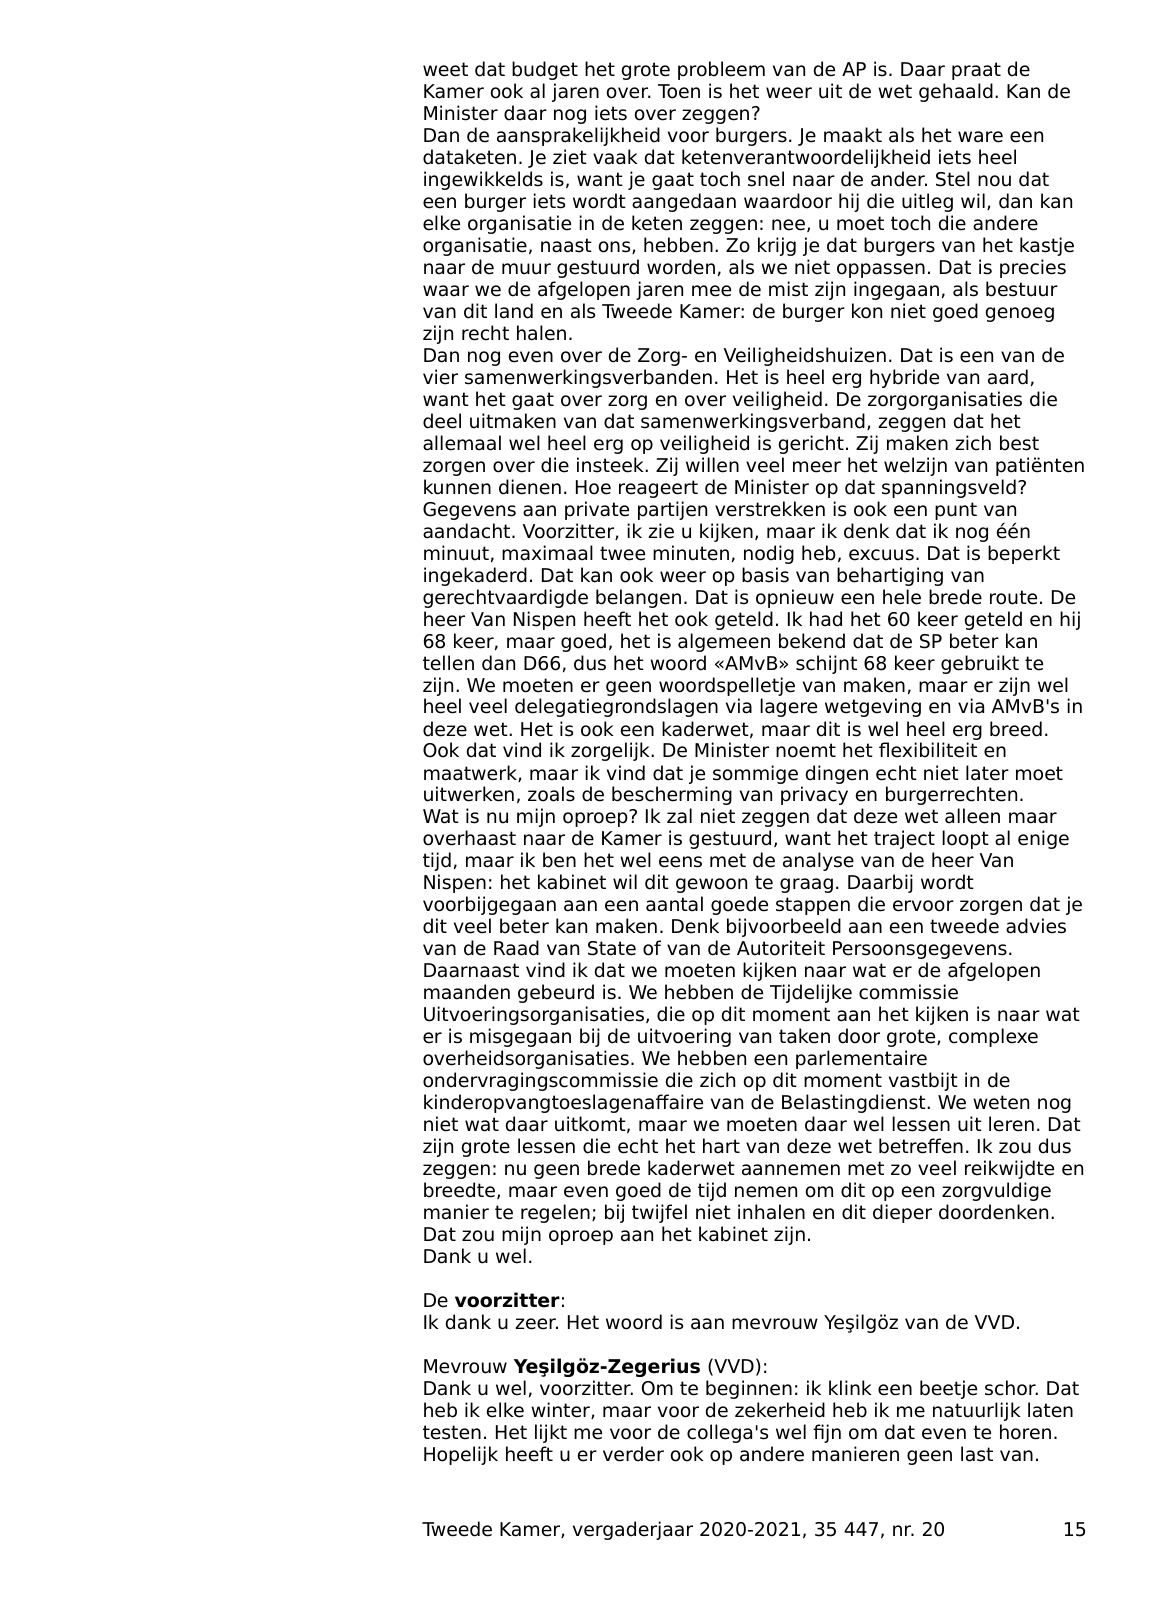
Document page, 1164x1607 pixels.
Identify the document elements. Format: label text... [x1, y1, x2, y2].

text Wat is nu mijn oproep? Ik zal niet zeggen dat deze wet alleen maar overhaast naar de Kamer is gestuurd, want het traject loopt al enige tijd, maar ik ben het wel eens met de analyse van de heer Van Nispen: het kabinet wil dit gewoon te graag. Daarbij wordt voorbijgegaan aan een aantal goede stappen die ervoor zorgen dat je dit veel beter kan maken. Denk bijvoorbeeld aan een tweede advies van de Raad van State of van de Autoriteit Persoonsgegevens. [422, 806, 1087, 960]
text De voorzitter: [422, 1290, 1087, 1312]
text Mevrouw Yeşilgöz-Zegerius (VVD): [422, 1356, 1087, 1378]
text Gegevens aan private partijen verstrekken is ook een punt van aandacht. Voorzitter, ik zie u kijken, maar ik denk dat ik nog één minuut, maximaal twee minuten, nodig heb, excuus. Dat is beperkt ingekaderd. Dat kan ook weer op basis van behartiging van gerechtvaardigde belangen. Dat is opnieuw een hele brede route. De heer Van Nispen heeft het ook geteld. Ik had het 60 keer geteld en hij 68 keer, maar goed, het is algemeen bekend dat de SP beter kan tellen dan D66, dus het woord «AMvB» schijnt 68 keer gebruikt te zijn. We moeten er geen woordspelletje van maken, maar er zijn wel heel veel delegatiegrondslagen via lagere wetgeving en via AMvB's in deze wet. Het is ook een kaderwet, maar dit is wel heel erg breed. Ook dat vind ik zorgelijk. De Minister noemt het flexibiliteit en maatwerk, maar ik vind dat je sommige dingen echt niet later moet uitwerken, zoals de bescherming van privacy en burgerrechten. [422, 499, 1087, 806]
text Ik dank u zeer. Het woord is aan mevrouw Yeşilgöz van de VVD. [422, 1312, 1087, 1334]
text Daarnaast vind ik dat we moeten kijken naar wat er de afgelopen maanden gebeurd is. We hebben de Tijdelijke commissie Uitvoeringsorganisaties, die op dit moment aan het kijken is naar wat er is misgegaan bij de uitvoering van taken door grote, complexe overheidsorganisaties. We hebben een parlementaire ondervragingscommissie die zich op dit moment vastbijt in de kinderopvangtoeslagenaffaire van de Belastingdienst. We weten nog niet wat daar uitkomt, maar we moeten daar wel lessen uit leren. Dat zijn grote lessen die echt het hart van deze wet betreffen. Ik zou dus zeggen: nu geen brede kaderwet aannemen met zo veel reikwijdte en breedte, maar even goed de tijd nemen om dit op een zorgvuldige manier te regelen; bij twijfel niet inhalen en dit dieper doordenken. Dat zou mijn oproep aan het kabinet zijn. [422, 960, 1087, 1246]
text Dan nog even over de Zorg- en Veiligheidshuizen. Dat is een van de vier samenwerkingsverbanden. Het is heel erg hybride van aard, want het gaat over zorg en over veiligheid. De zorgorganisaties die deel uitmaken van dat samenwerkingsverband, zeggen dat het allemaal wel heel erg op veiligheid is gericht. Zij maken zich best zorgen over die insteek. Zij willen veel meer het welzijn van patiënten kunnen dienen. Hoe reageert de Minister op dat spanningsveld? [422, 345, 1087, 499]
text Dank u wel, voorzitter. Om te beginnen: ik klink een beetje schor. Dat heb ik elke winter, maar voor de zekerheid heb ik me natuurlijk laten testen. Het lijkt me voor de collega's wel fijn om dat even te horen. Hopelijk heeft u er verder ook op andere manieren geen last van. [422, 1378, 1087, 1466]
text Dank u wel. [422, 1246, 1087, 1268]
text weet dat budget het grote probleem van de AP is. Daar praat de Kamer ook al jaren over. Toen is het weer uit de wet gehaald. Kan de Minister daar nog iets over zeggen? [422, 59, 1087, 125]
text Dan de aansprakelijkheid voor burgers. Je maakt als het ware een dataketen. Je ziet vaak dat ketenverantwoordelijkheid iets heel ingewikkelds is, want je gaat toch snel naar de ander. Stel nou dat een burger iets wordt aangedaan waardoor hij die uitleg wil, dan kan elke organisatie in de keten zeggen: nee, u moet toch die andere organisatie, naast ons, hebben. Zo krijg je dat burgers van het kastje naar de muur gestuurd worden, als we niet oppassen. Dat is precies waar we de afgelopen jaren mee de mist zijn ingegaan, als bestuur van dit land en als Tweede Kamer: de burger kon niet goed genoeg zijn recht halen. [422, 125, 1087, 345]
